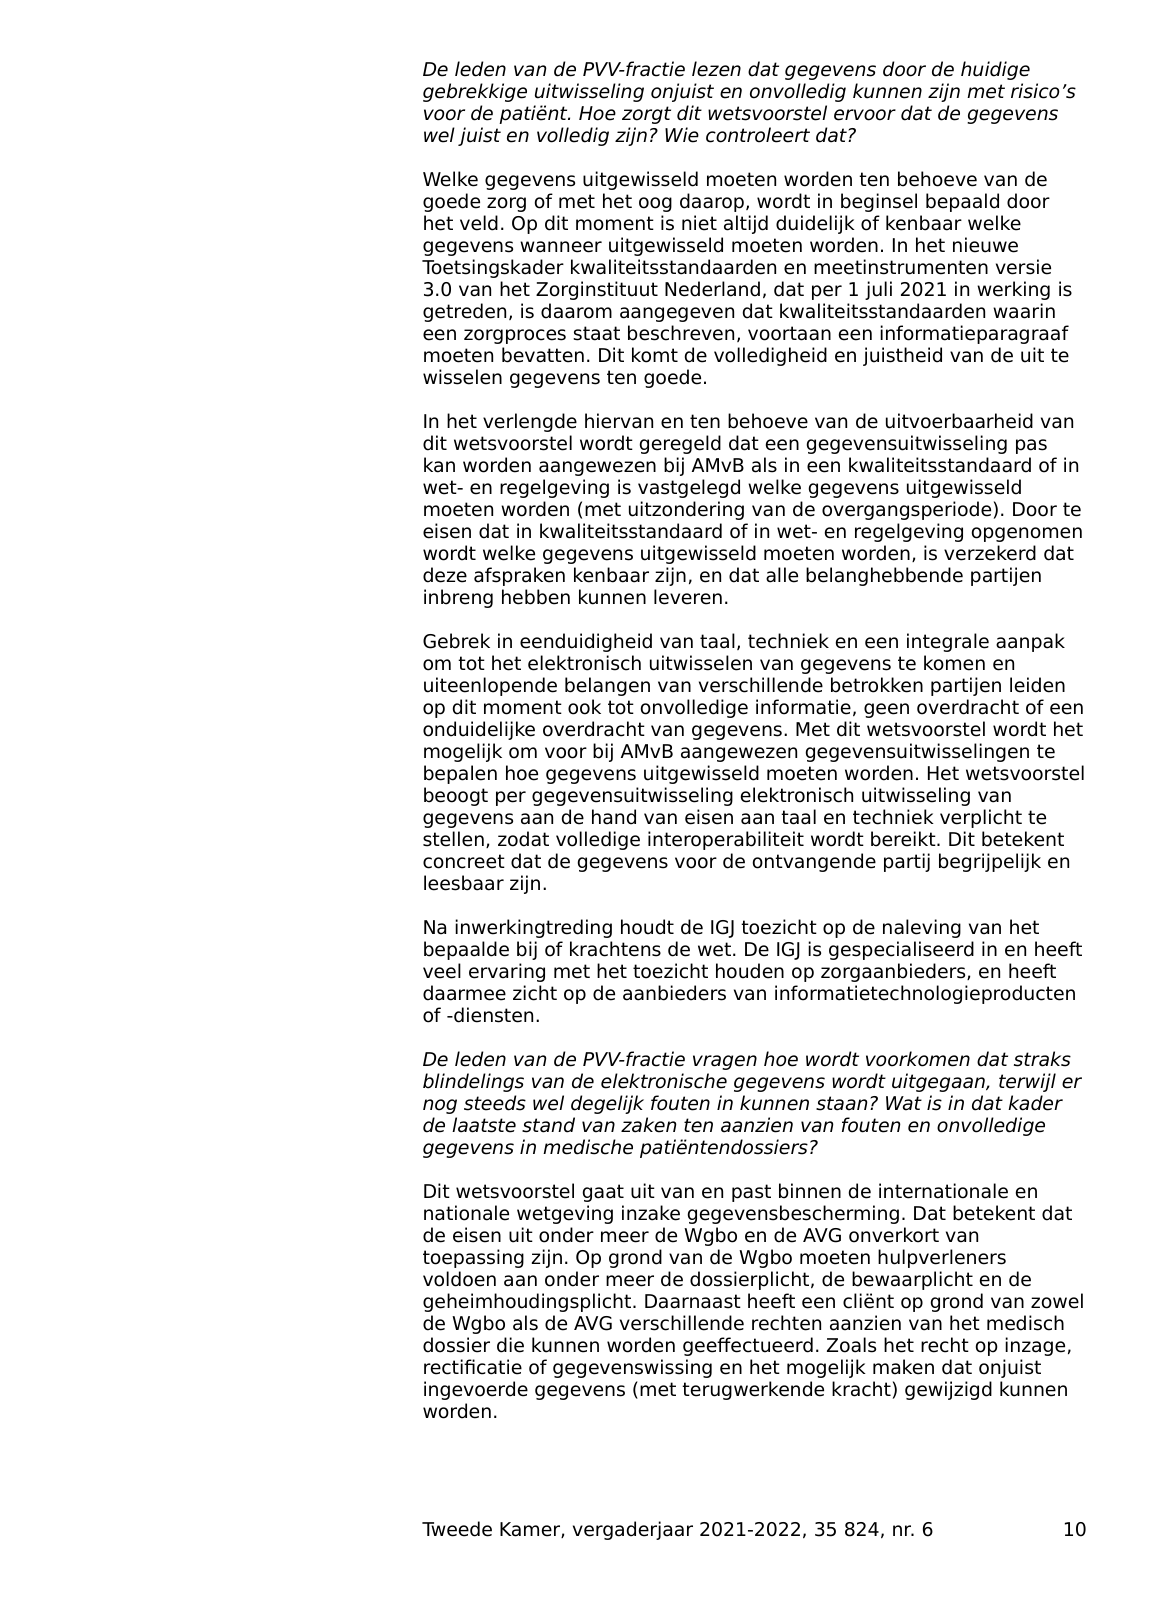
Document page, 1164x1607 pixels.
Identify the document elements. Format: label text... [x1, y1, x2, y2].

text Na inwerkingtreding houdt de IGJ toezicht op de naleving van het bepaalde bij of krachtens de wet. De IGJ is gespecialiseerd in en heeft veel ervaring met het toezicht houden op zorgaanbieders, en heeft daarmee zicht op de aanbieders van informatietechnologieproducten of -diensten. [422, 917, 1087, 1027]
text De leden van de PVV-fractie vragen hoe wordt voorkomen dat straks blindelings van de elektronische gegevens wordt uitgegaan, terwijl er nog steeds wel degelijk fouten in kunnen staan? Wat is in dat kader de laatste stand van zaken ten aanzien van fouten en onvolledige gegevens in medische patiëntendossiers? [422, 1049, 1087, 1159]
text In het verlengde hiervan en ten behoeve van de uitvoerbaarheid van dit wetsvoorstel wordt geregeld dat een gegevensuitwisseling pas kan worden aangewezen bij AMvB als in een kwaliteitsstandaard of in wet- en regelgeving is vastgelegd welke gegevens uitgewisseld moeten worden (met uitzondering van de overgangsperiode). Door te eisen dat in kwaliteitsstandaard of in wet- en regelgeving opgenomen wordt welke gegevens uitgewisseld moeten worden, is verzekerd dat deze afspraken kenbaar zijn, en dat alle belanghebbende partijen inbreng hebben kunnen leveren. [422, 411, 1087, 609]
text Dit wetsvoorstel gaat uit van en past binnen de internationale en nationale wetgeving inzake gegevensbescherming. Dat betekent dat de eisen uit onder meer de Wgbo en de AVG onverkort van toepassing zijn. Op grond van de Wgbo moeten hulpverleners voldoen aan onder meer de dossierplicht, de bewaarplicht en de geheimhoudingsplicht. Daarnaast heeft een cliënt op grond van zowel de Wgbo als de AVG verschillende rechten aanzien van het medisch dossier die kunnen worden geeffectueerd. Zoals het recht op inzage, rectificatie of gegevenswissing en het mogelijk maken dat onjuist ingevoerde gegevens (met terugwerkende kracht) gewijzigd kunnen worden. [422, 1181, 1087, 1423]
text De leden van de PVV-fractie lezen dat gegevens door de huidige gebrekkige uitwisseling onjuist en onvolledig kunnen zijn met risico’s voor de patiënt. Hoe zorgt dit wetsvoorstel ervoor dat de gegevens wel juist en volledig zijn? Wie controleert dat? [422, 59, 1087, 147]
text Gebrek in eenduidigheid van taal, techniek en een integrale aanpak om tot het elektronisch uitwisselen van gegevens te komen en uiteenlopende belangen van verschillende betrokken partijen leiden op dit moment ook tot onvolledige informatie, geen overdracht of een onduidelijke overdracht van gegevens. Met dit wetsvoorstel wordt het mogelijk om voor bij AMvB aangewezen gegevensuitwisselingen te bepalen hoe gegevens uitgewisseld moeten worden. Het wetsvoorstel beoogt per gegevensuitwisseling elektronisch uitwisseling van gegevens aan de hand van eisen aan taal en techniek verplicht te stellen, zodat volledige interoperabiliteit wordt bereikt. Dit betekent concreet dat de gegevens voor de ontvangende partij begrijpelijk en leesbaar zijn. [422, 631, 1087, 895]
text Welke gegevens uitgewisseld moeten worden ten behoeve van de goede zorg of met het oog daarop, wordt in beginsel bepaald door het veld. Op dit moment is niet altijd duidelijk of kenbaar welke gegevens wanneer uitgewisseld moeten worden. In het nieuwe Toetsingskader kwaliteitsstandaarden en meetinstrumenten versie 3.0 van het Zorginstituut Nederland, dat per 1 juli 2021 in werking is getreden, is daarom aangegeven dat kwaliteitsstandaarden waarin een zorgproces staat beschreven, voortaan een informatieparagraaf moeten bevatten. Dit komt de volledigheid en juistheid van de uit te wisselen gegevens ten goede. [422, 169, 1087, 389]
